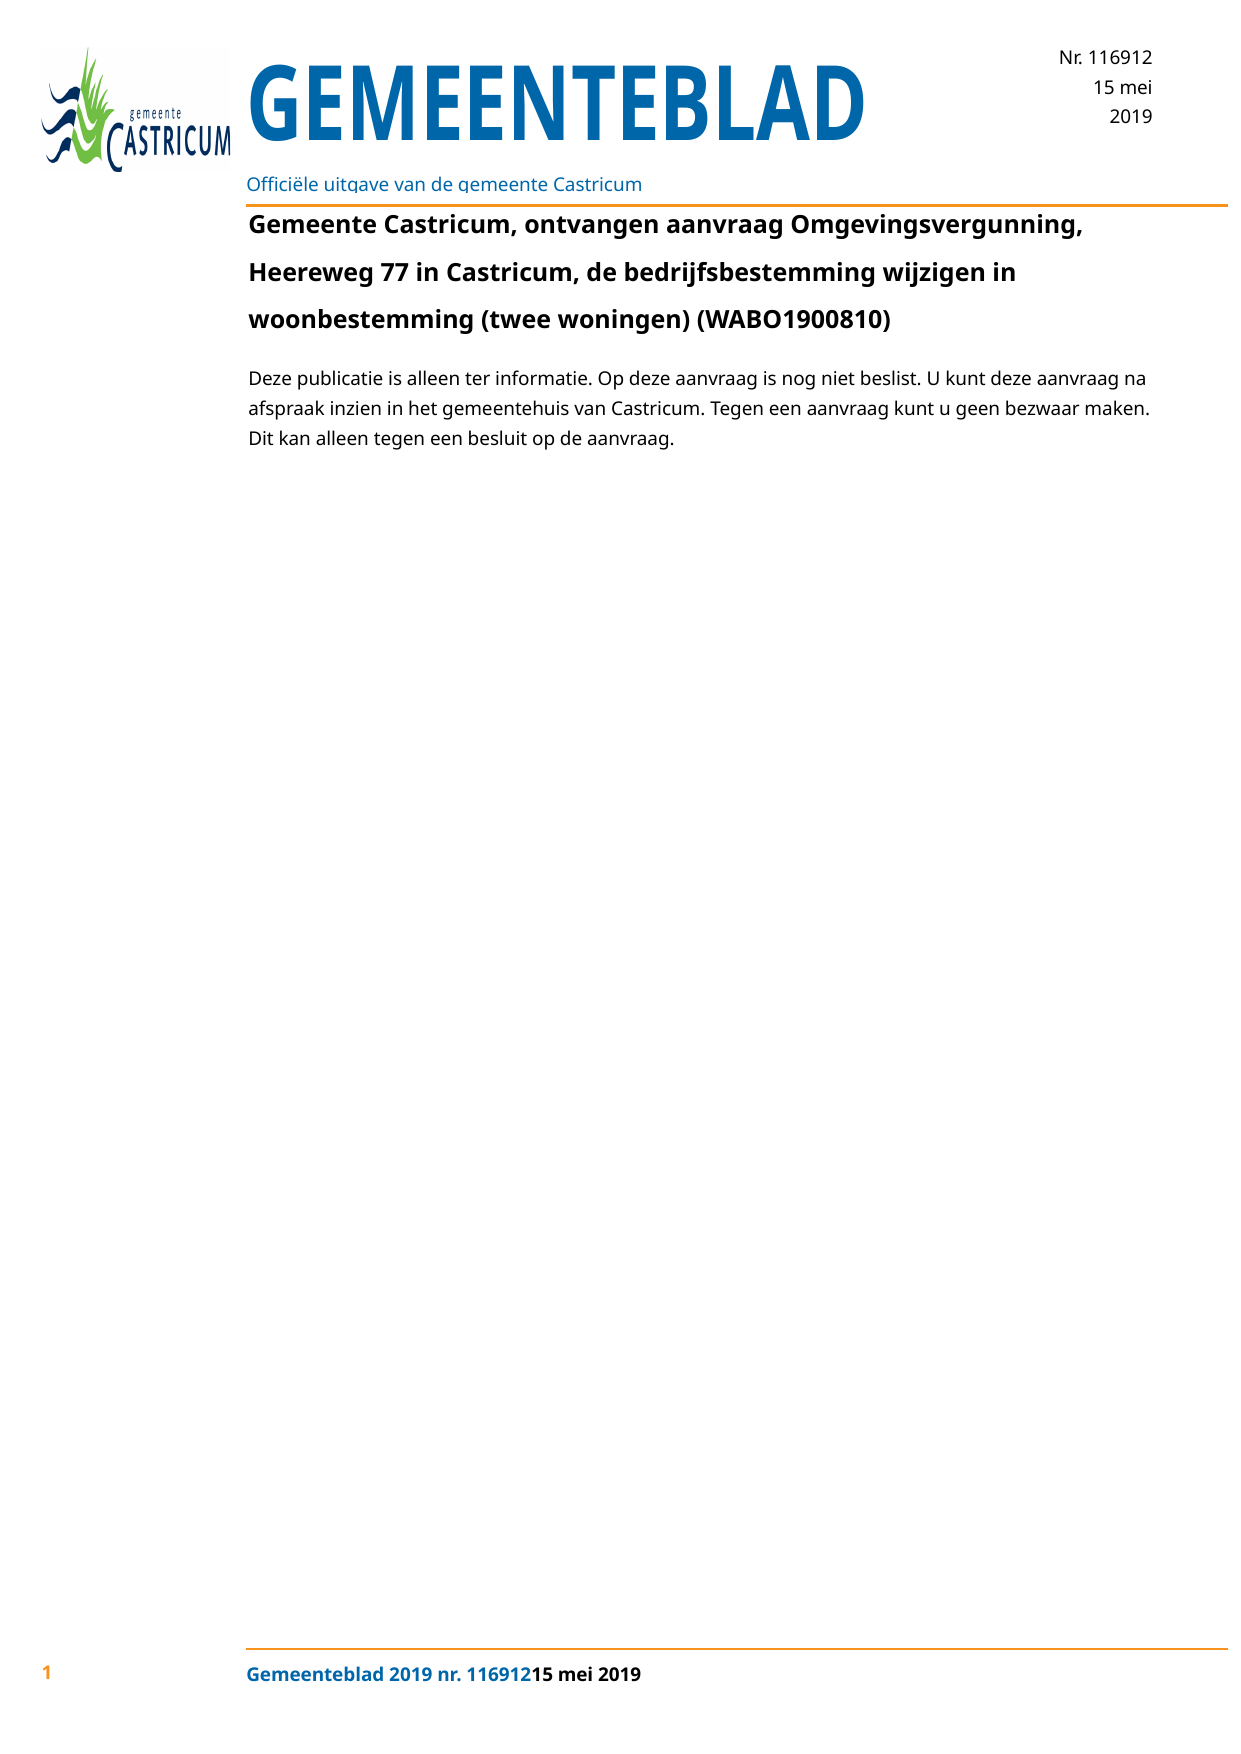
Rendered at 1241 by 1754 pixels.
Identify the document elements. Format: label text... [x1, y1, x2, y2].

picture [41, 47, 231, 172]
text Deze publicatie is alleen ter informatie. Op deze aanvraag is nog niet beslist. U kunt deze aanvraag na afspraak inzien in het gemeentehuis van Castricum. Tegen een aanvraag kunt u geen bezwaar maken. Dit kan alleen tegen een besluit op de aanvraag. [248, 366, 1152, 450]
text Gemeente Castricum, ontvangen aanvraag Omgevingsvergunning, Heereweg 77 in Castricum, de bedrijfsbestemming wijzigen in woonbestemming (twee woningen) (WABO1900810) [248, 207, 1152, 336]
